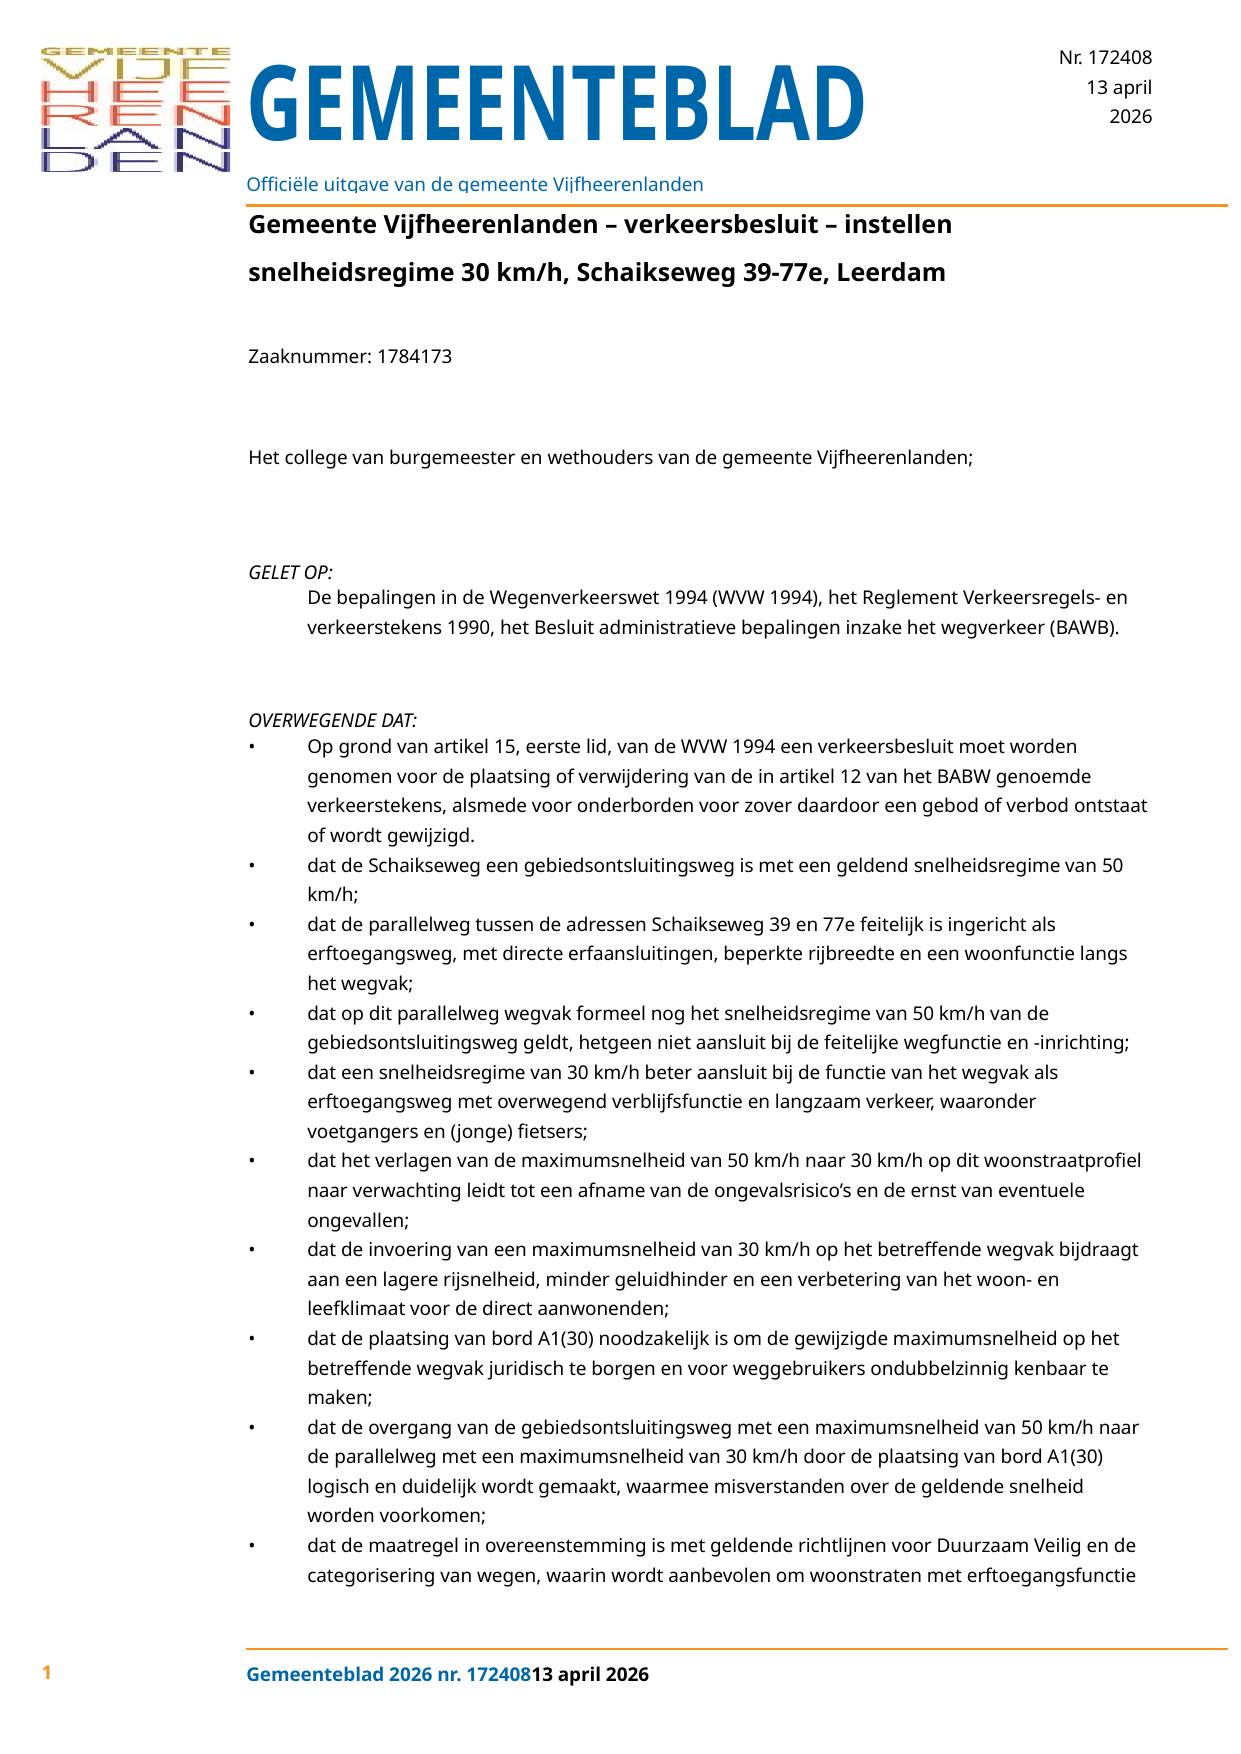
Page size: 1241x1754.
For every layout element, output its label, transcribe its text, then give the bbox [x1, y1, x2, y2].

text Zaaknummer: 1784173 [248, 344, 1152, 369]
text GELET OP: [248, 559, 1152, 584]
list dat op dit parallelweg wegvak formeel nog het snelheidsregime van 50 km/h van de gebiedsontsluitingsweg geldt, hetgeen niet aansluit bij de feitelijke wegfunctie en -inrichting; [248, 1000, 1152, 1055]
list dat de plaatsing van bord A1(30) noodzakelijk is om de gewijzigde maximumsnelheid op het betreffende wegvak juridisch te borgen en voor weggebruikers ondubbelzinnig kenbaar te maken; [248, 1325, 1152, 1410]
list dat een snelheidsregime van 30 km/h beter aansluit bij de functie van het wegvak als erftoegangsweg met overwegend verblijfsfunctie en langzaam verkeer, waaronder voetgangers en (jonge) fietsers; [248, 1059, 1152, 1144]
list dat het verlagen van de maximumsnelheid van 50 km/h naar 30 km/h op dit woonstraatprofiel naar verwachting leidt tot een afname van de ongevalsrisico’s en de ernst van eventuele ongevallen; [248, 1148, 1152, 1232]
list dat de invoering van een maximumsnelheid van 30 km/h op het betreffende wegvak bijdraagt aan een lagere rijsnelheid, minder geluidhinder en een verbetering van het woon- en leefklimaat voor de direct aanwonenden; [248, 1236, 1152, 1321]
list dat de maatregel in overeenstemming is met geldende richtlijnen voor Duurzaam Veilig en de categorisering van wegen, waarin wordt aanbevolen om woonstraten met erftoegangsfunctie [248, 1532, 1152, 1587]
list Op grond van artikel 15, eerste lid, van de WVW 1994 een verkeersbesluit moet worden genomen voor de plaatsing of verwijdering van de in artikel 12 van het BABW genoemde verkeerstekens, alsmede voor onderborden voor zover daardoor een gebod of verbod ontstaat of wordt gewijzigd. [248, 733, 1152, 848]
list De bepalingen in de Wegenverkeerswet 1994 (WVW 1994), het Reglement Verkeersregels- en verkeerstekens 1990, het Besluit administratieve bepalingen inzake het wegverkeer (BAWB). [248, 584, 1152, 640]
list dat de Schaikseweg een gebiedsontsluitingsweg is met een geldend snelheidsregime van 50 km/h; [248, 852, 1152, 907]
list dat de overgang van de gebiedsontsluitingsweg met een maximumsnelheid van 50 km/h naar de parallelweg met een maximumsnelheid van 30 km/h door de plaatsing van bord A1(30) logisch en duidelijk wordt gemaakt, waarmee misverstanden over de geldende snelheid worden voorkomen; [248, 1414, 1152, 1528]
text Gemeente Vijfheerenlanden – verkeersbesluit – instellen snelheidsregime 30 km/h, Schaikseweg 39-77e, Leerdam [248, 207, 1152, 288]
picture [41, 47, 231, 172]
list dat de parallelweg tussen de adressen Schaikseweg 39 en 77e feitelijk is ingericht als erftoegangsweg, met directe erfaansluitingen, beperkte rijbreedte en een woonfunctie langs het wegvak; [248, 911, 1152, 996]
text Het college van burgemeester en wethouders van de gemeente Vijfheerenlanden; [248, 444, 1152, 470]
text OVERWEGENDE DAT: [248, 708, 1152, 733]
